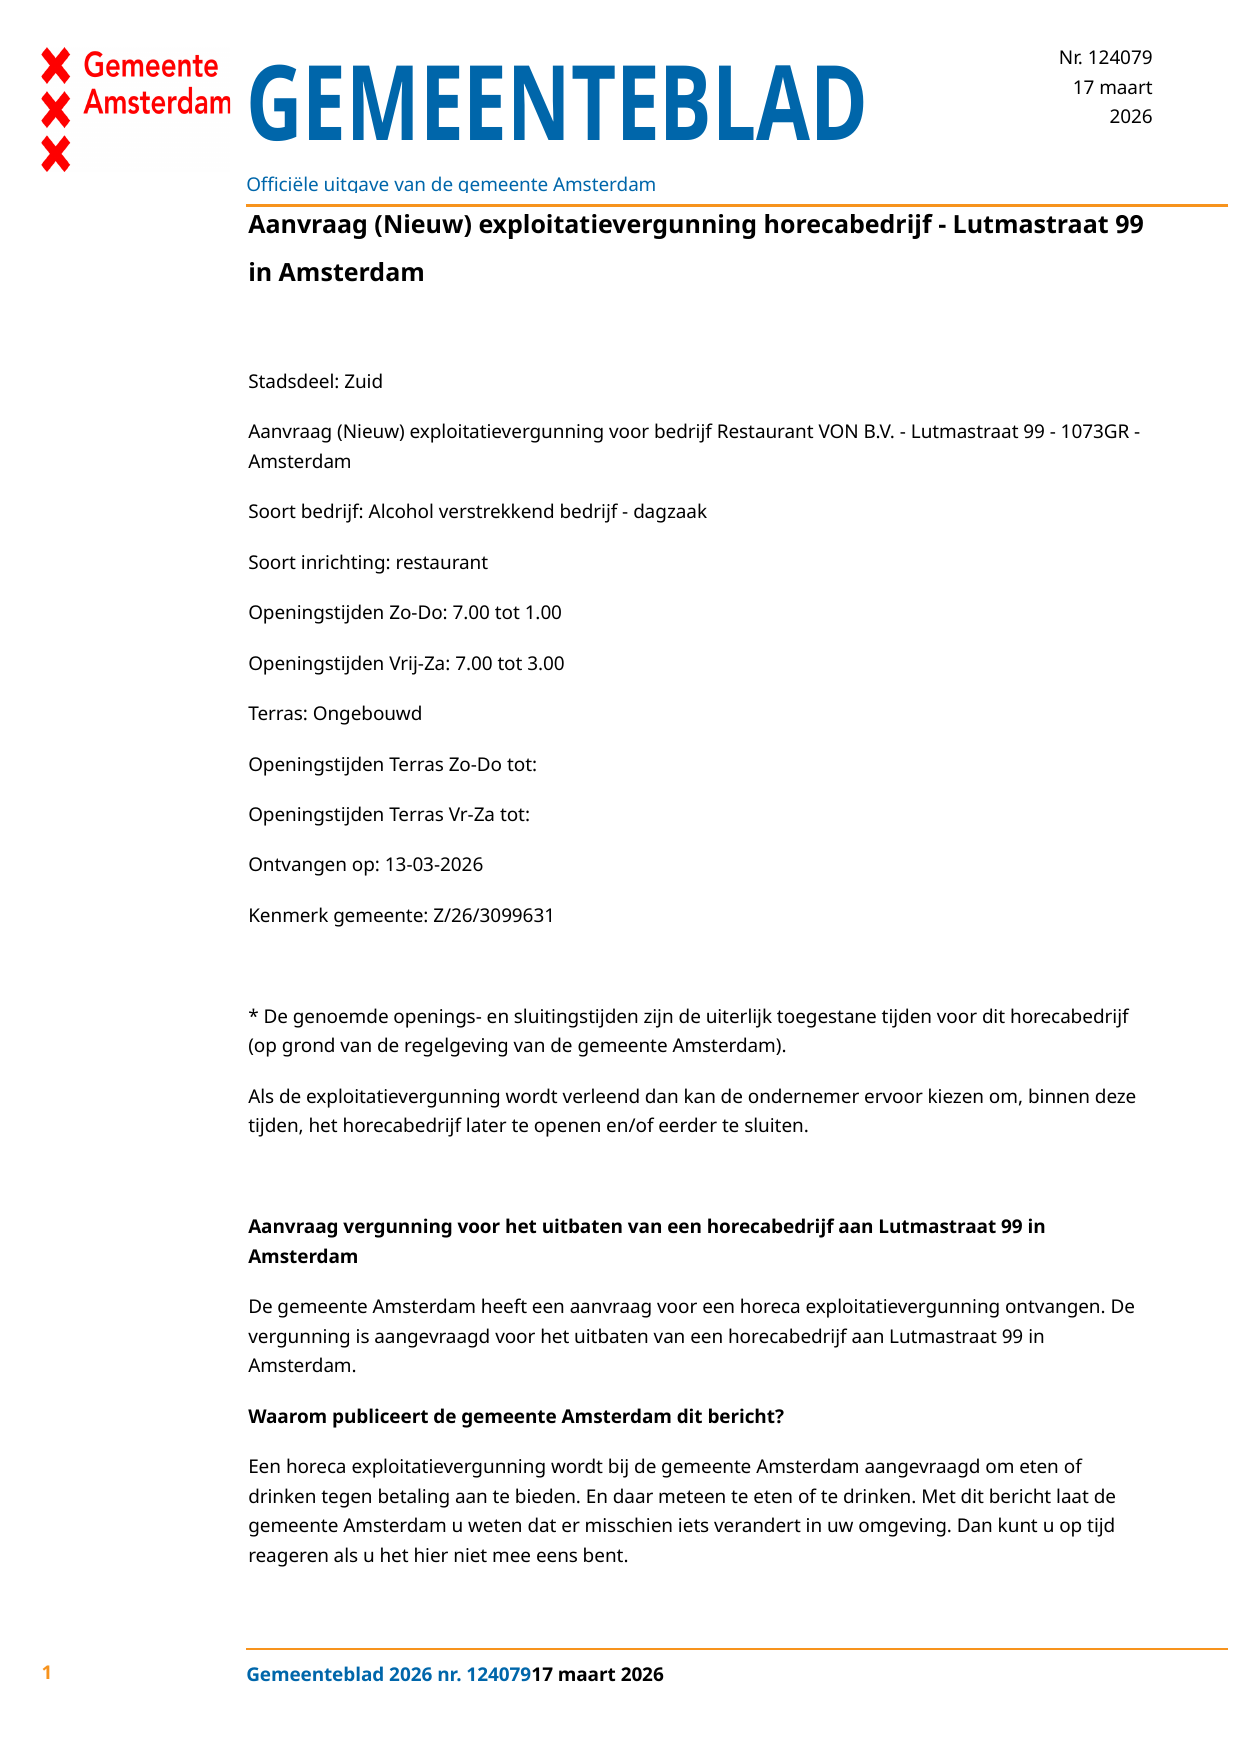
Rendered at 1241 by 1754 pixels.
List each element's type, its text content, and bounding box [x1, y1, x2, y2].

text Openingstijden Vrij-Za: 7.00 tot 3.00 [248, 650, 1152, 676]
text Een horeca exploitatievergunning wordt bij de gemeente Amsterdam aangevraagd om eten of drinken tegen betaling aan te bieden. En daar meteen te eten of te drinken. Met dit bericht laat de gemeente Amsterdam u weten dat er misschien iets verandert in uw omgeving. Dan kunt u op tijd reageren als u het hier niet mee eens bent. [248, 1453, 1152, 1568]
text * De genoemde openings- en sluitingstijden zijn de uiterlijk toegestane tijden voor dit horecabedrijf (op grond van de regelgeving van de gemeente Amsterdam). [248, 1003, 1152, 1058]
text Openingstijden Terras Vr-Za tot: [248, 801, 1152, 827]
text Als de exploitatievergunning wordt verleend dan kan de ondernemer ervoor kiezen om, binnen deze tijden, het horecabedrijf later te openen en/of eerder te sluiten. [248, 1083, 1152, 1138]
text Openingstijden Terras Zo-Do tot: [248, 751, 1152, 777]
text Stadsdeel: Zuid [248, 368, 1152, 394]
text Kenmerk gemeente: Z/26/3099631 [248, 902, 1152, 928]
text Openingstijden Zo-Do: 7.00 tot 1.00 [248, 599, 1152, 625]
text Aanvraag vergunning voor het uitbaten van een horecabedrijf aan Lutmastraat 99 in Amsterdam [248, 1213, 1152, 1269]
text De gemeente Amsterdam heeft een aanvraag voor een horeca exploitatievergunning ontvangen. De vergunning is aangevraagd voor het uitbaten van een horecabedrijf aan Lutmastraat 99 in Amsterdam. [248, 1293, 1152, 1378]
text Ontvangen op: 13-03-2026 [248, 852, 1152, 877]
text Soort inrichting: restaurant [248, 549, 1152, 575]
text Aanvraag (Nieuw) exploitatievergunning horecabedrijf - Lutmastraat 99 in Amsterdam [248, 207, 1152, 288]
picture [41, 47, 231, 172]
text Soort bedrijf: Alcohol verstrekkend bedrijf - dagzaak [248, 499, 1152, 524]
text Waarom publiceert de gemeente Amsterdam dit bericht? [248, 1403, 1152, 1429]
text Terras: Ongebouwd [248, 700, 1152, 726]
text Aanvraag (Nieuw) exploitatievergunning voor bedrijf Restaurant VON B.V. - Lutmastraat 99 - 1073GR - Amsterdam [248, 419, 1152, 474]
